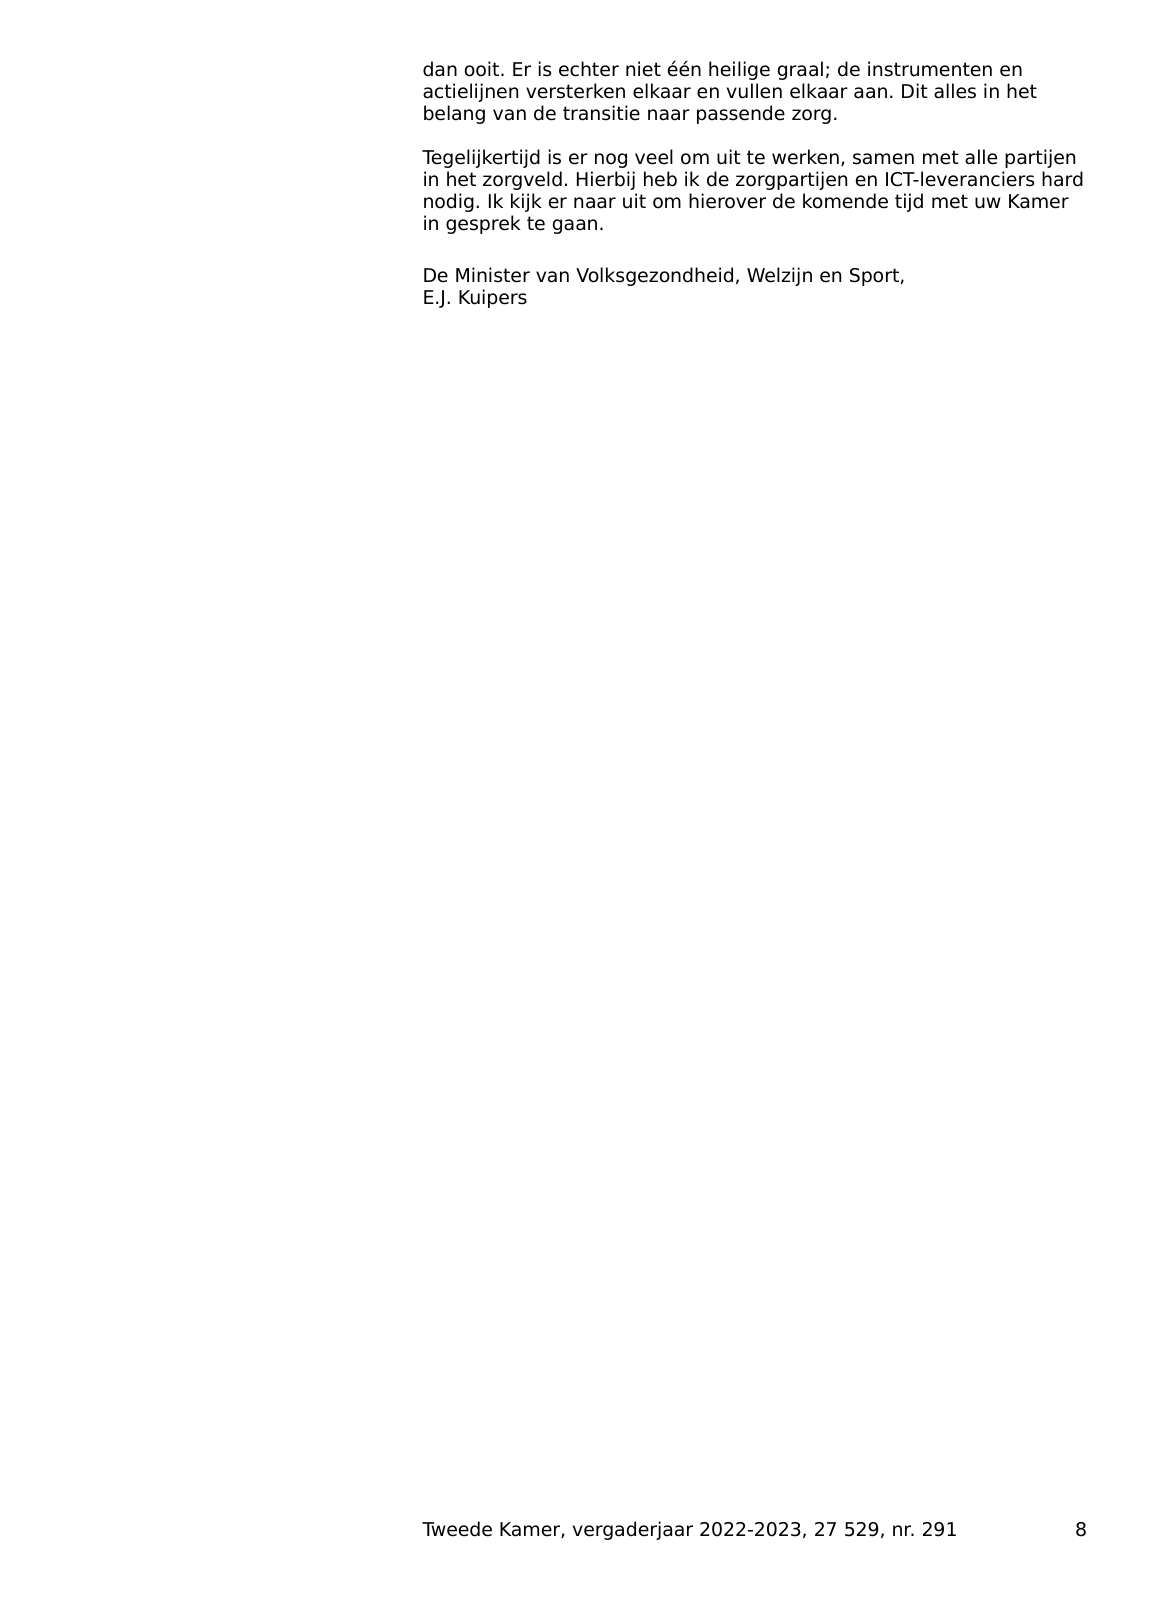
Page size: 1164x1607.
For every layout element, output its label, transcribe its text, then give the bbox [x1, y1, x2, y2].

text dan ooit. Er is echter niet één heilige graal; de instrumenten en actielijnen versterken elkaar en vullen elkaar aan. Dit alles in het belang van de transitie naar passende zorg. [422, 59, 1087, 125]
text Tegelijkertijd is er nog veel om uit te werken, samen met alle partijen in het zorgveld. Hierbij heb ik de zorgpartijen en ICT-leveranciers hard nodig. Ik kijk er naar uit om hierover de komende tijd met uw Kamer in gesprek te gaan. [422, 147, 1087, 235]
text De Minister van Volksgezondheid, Welzijn en Sport, E.J. Kuipers [422, 265, 1087, 309]
